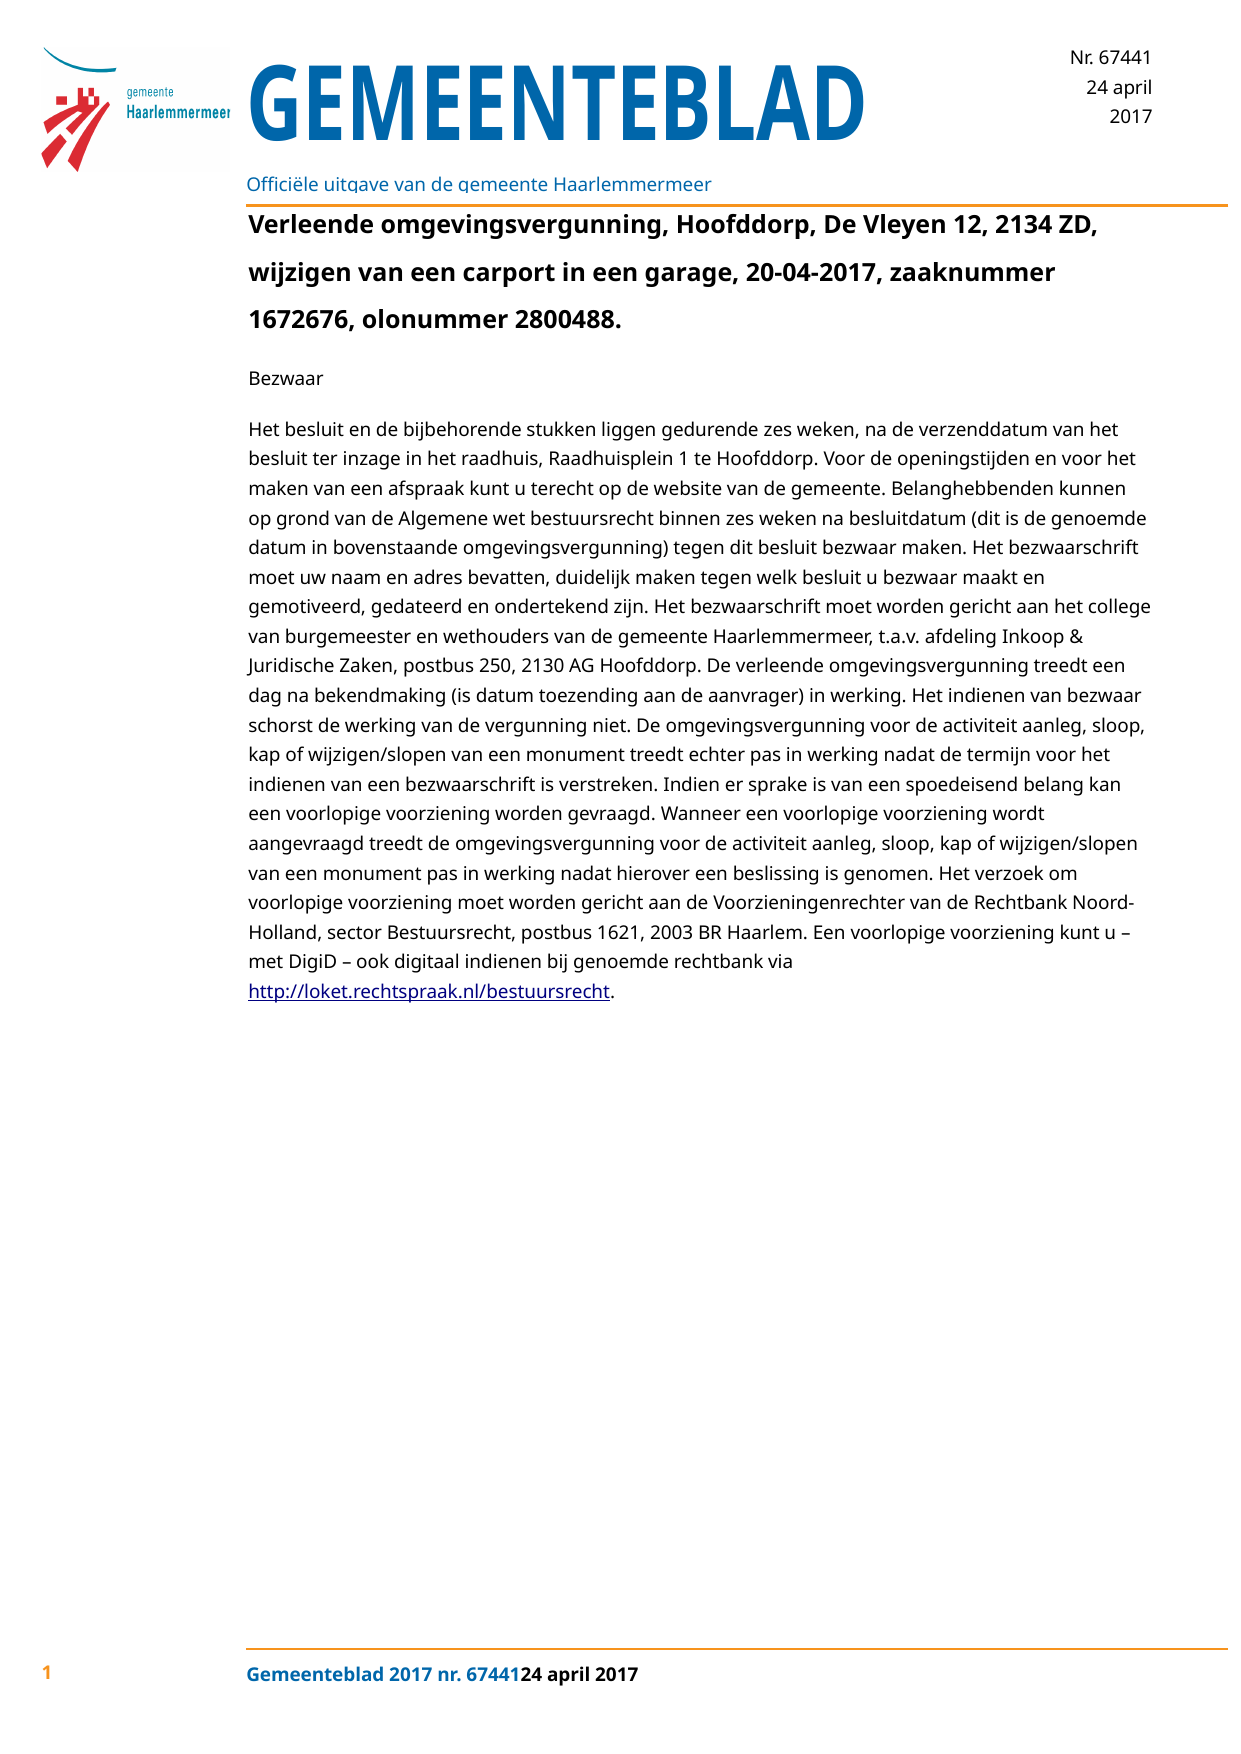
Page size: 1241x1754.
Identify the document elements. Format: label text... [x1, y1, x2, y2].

text Verleende omgevingsvergunning, Hoofddorp, De Vleyen 12, 2134 ZD, wijzigen van een carport in een garage, 20-04-2017, zaaknummer 1672676, olonummer 2800488. [248, 207, 1152, 336]
text Bezwaar [248, 366, 1152, 391]
picture [41, 47, 231, 172]
text Het besluit en de bijbehorende stukken liggen gedurende zes weken, na de verzenddatum van het besluit ter inzage in het raadhuis, Raadhuisplein 1 te Hoofddorp. Voor de openingstijden en voor het maken van een afspraak kunt u terecht op de website van de gemeente. Belanghebbenden kunnen op grond van de Algemene wet bestuursrecht binnen zes weken na besluitdatum (dit is de genoemde datum in bovenstaande omgevingsvergunning) tegen dit besluit bezwaar maken. Het bezwaarschrift moet uw naam en adres bevatten, duidelijk maken tegen welk besluit u bezwaar maakt en gemotiveerd, gedateerd en ondertekend zijn. Het bezwaarschrift moet worden gericht aan het college van burgemeester en wethouders van de gemeente Haarlemmermeer, t.a.v. afdeling Inkoop & Juridische Zaken, postbus 250, 2130 AG Hoofddorp. De verleende omgevingsvergunning treedt een dag na bekendmaking (is datum toezending aan de aanvrager) in werking. Het indienen van bezwaar schorst de werking van de vergunning niet. De omgevingsvergunning voor de activiteit aanleg, sloop, kap of wijzigen/slopen van een monument treedt echter pas in werking nadat de termijn voor het indienen van een bezwaarschrift is verstreken. Indien er sprake is van een spoedeisend belang kan een voorlopige voorziening worden gevraagd. Wanneer een voorlopige voorziening wordt aangevraagd treedt de omgevingsvergunning voor de activiteit aanleg, sloop, kap of wijzigen/slopen van een monument pas in werking nadat hierover een beslissing is genomen. Het verzoek om voorlopige voorziening moet worden gericht aan de Voorzieningenrechter van de Rechtbank Noord-Holland, sector Bestuursrecht, postbus 1621, 2003 BR Haarlem. Een voorlopige voorziening kunt u – met DigiD – ook digitaal indienen bij genoemde rechtbank via http://loket.rechtspraak.nl/bestuursrecht. [248, 416, 1152, 1004]
